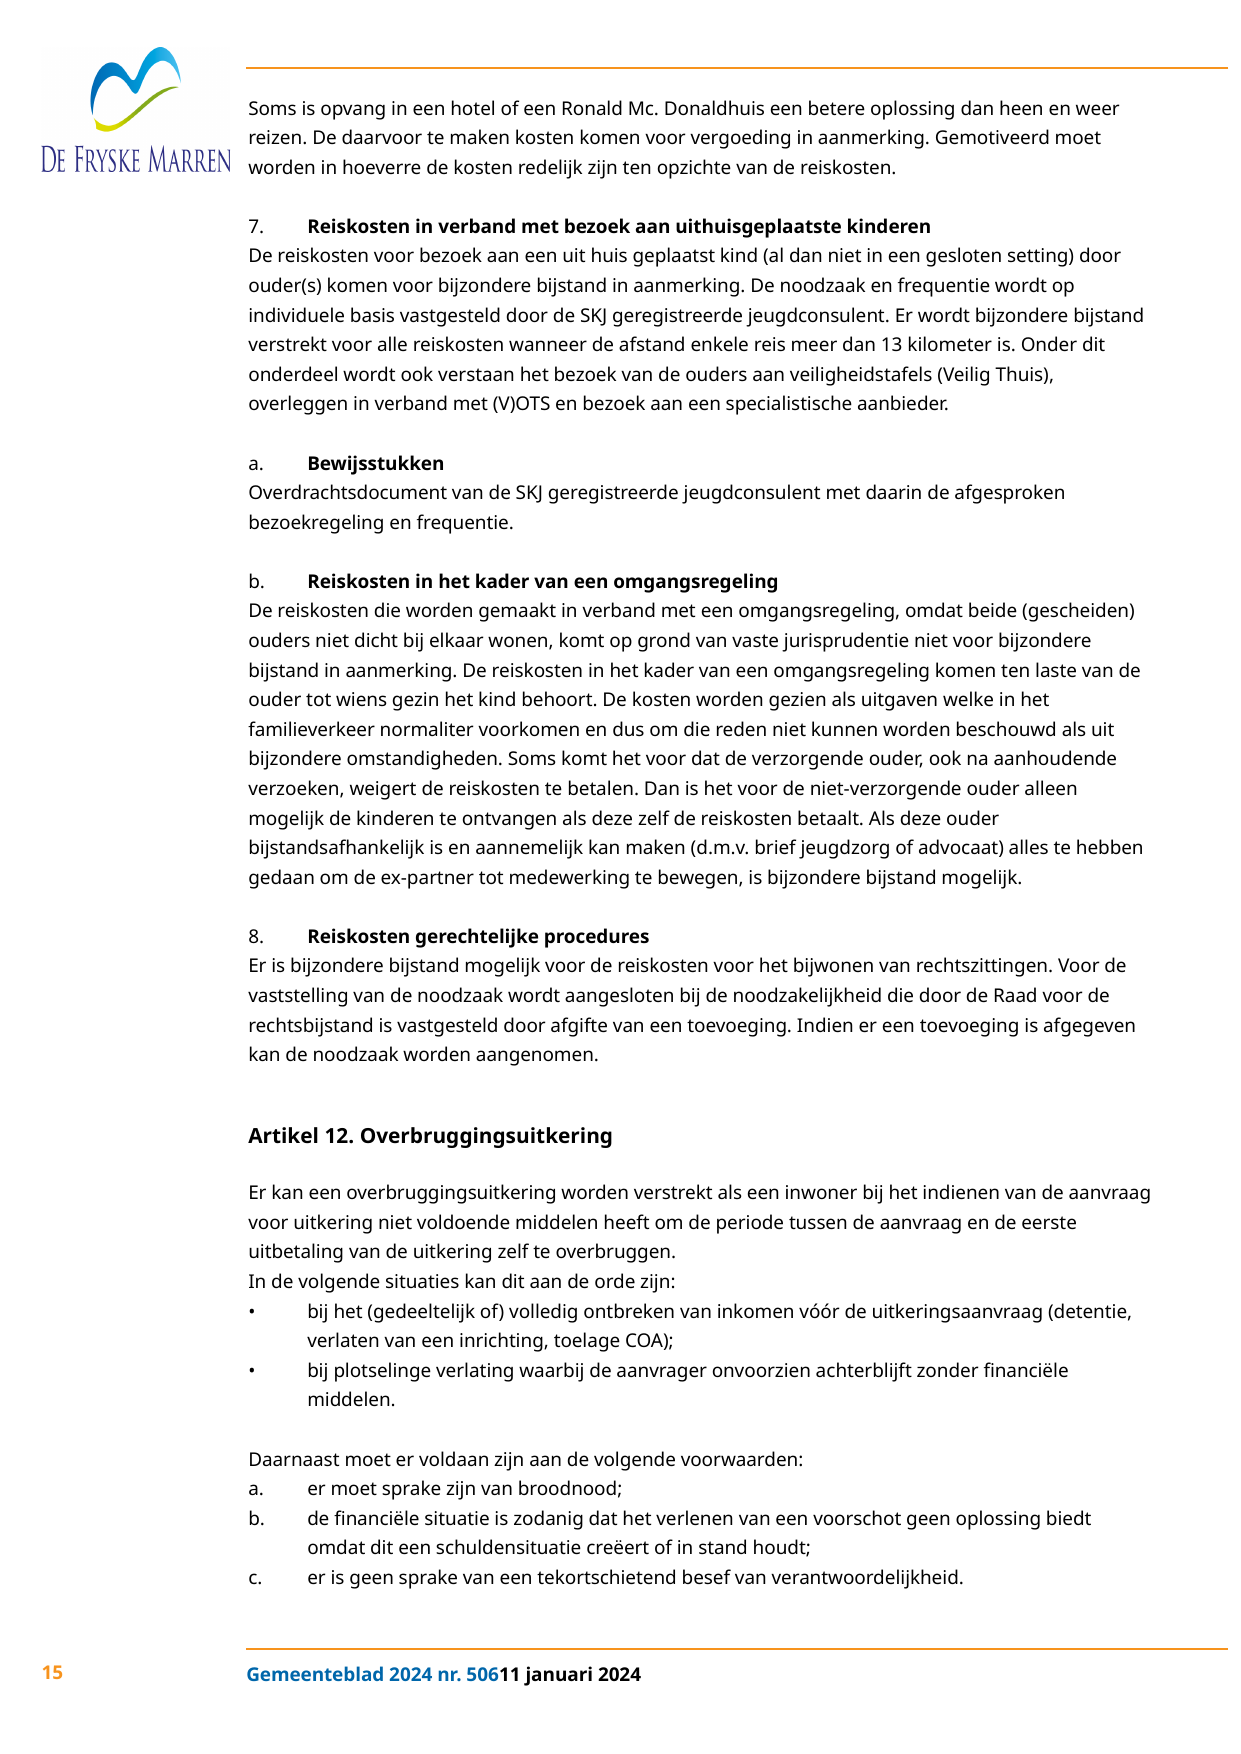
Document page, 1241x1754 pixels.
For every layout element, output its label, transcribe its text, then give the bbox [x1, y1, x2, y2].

text Overdrachtsdocument van de SKJ geregistreerde jeugdconsulent met daarin de afgesproken bezoekregeling en frequentie. [248, 479, 1152, 535]
text Er kan een overbruggingsuitkering worden verstrekt als een inwoner bij het indienen van de aanvraag voor uitkering niet voldoende middelen heeft om de periode tussen de aanvraag en de eerste uitbetaling van de uitkering zelf te overbruggen. [248, 1179, 1152, 1264]
list Reiskosten in verband met bezoek aan uithuisgeplaatste kinderen [248, 213, 1152, 239]
list bij het (gedeeltelijk of) volledig ontbreken van inkomen vóór de uitkeringsaanvraag (detentie, verlaten van een inrichting, toelage COA); [248, 1298, 1152, 1353]
list Reiskosten gerechtelijke procedures [248, 923, 1152, 949]
list bij plotselinge verlating waarbij de aanvrager onvoorzien achterblijft zonder financiële middelen. [248, 1357, 1152, 1412]
list Reiskosten in het kader van een omgangsregeling [248, 568, 1152, 594]
list er is geen sprake van een tekortschietend besef van verantwoordelijkheid. [248, 1564, 1152, 1590]
text Soms is opvang in een hotel of een Ronald Mc. Donaldhuis een betere oplossing dan heen en weer reizen. De daarvoor te maken kosten komen voor vergoeding in aanmerking. Gemotiveerd moet worden in hoeverre de kosten redelijk zijn ten opzichte van de reiskosten. [248, 95, 1152, 180]
list er moet sprake zijn van broodnood; [248, 1475, 1152, 1501]
text Er is bijzondere bijstand mogelijk voor de reiskosten voor het bijwonen van rechtszittingen. Voor de vaststelling van de noodzaak wordt aangesloten bij de noodzakelijkheid die door de Raad voor de rechtsbijstand is vastgesteld door afgifte van een toevoeging. Indien er een toevoeging is afgegeven kan de noodzaak worden aangenomen. [248, 953, 1152, 1067]
list de financiële situatie is zodanig dat het verlenen van een voorschot geen oplossing biedt omdat dit een schuldensituatie creëert of in stand houdt; [248, 1505, 1152, 1560]
list Bewijsstukken [248, 450, 1152, 476]
text De reiskosten die worden gemaakt in verband met een omgangsregeling, omdat beide (gescheiden) ouders niet dicht bij elkaar wonen, komt op grond van vaste jurisprudentie niet voor bijzondere bijstand in aanmerking. De reiskosten in het kader van een omgangsregeling komen ten laste van de ouder tot wiens gezin het kind behoort. De kosten worden gezien als uitgaven welke in het familieverkeer normaliter voorkomen en dus om die reden niet kunnen worden beschouwd als uit bijzondere omstandigheden. Soms komt het voor dat de verzorgende ouder, ook na aanhoudende verzoeken, weigert de reiskosten te betalen. Dan is het voor de niet-verzorgende ouder alleen mogelijk de kinderen te ontvangen als deze zelf de reiskosten betaalt. Als deze ouder bijstandsafhankelijk is en aannemelijk kan maken (d.m.v. brief jeugdzorg of advocaat) alles te hebben gedaan om de ex-partner tot medewerking te bewegen, is bijzondere bijstand mogelijk. [248, 598, 1152, 890]
text De reiskosten voor bezoek aan een uit huis geplaatst kind (al dan niet in een gesloten setting) door ouder(s) komen voor bijzondere bijstand in aanmerking. De noodzaak en frequentie wordt op individuele basis vastgesteld door de SKJ geregistreerde jeugdconsulent. Er wordt bijzondere bijstand verstrekt voor alle reiskosten wanneer de afstand enkele reis meer dan 13 kilometer is. Onder dit onderdeel wordt ook verstaan het bezoek van de ouders aan veiligheidstafels (Veilig Thuis), overleggen in verband met (V)OTS en bezoek aan een specialistische aanbieder. [248, 243, 1152, 416]
text Artikel 12. Overbruggingsuitkering [248, 1121, 1152, 1150]
text In de volgende situaties kan dit aan de orde zijn: [248, 1268, 1152, 1294]
picture [41, 47, 231, 172]
text Daarnaast moet er voldaan zijn aan de volgende voorwaarden: [248, 1446, 1152, 1471]
